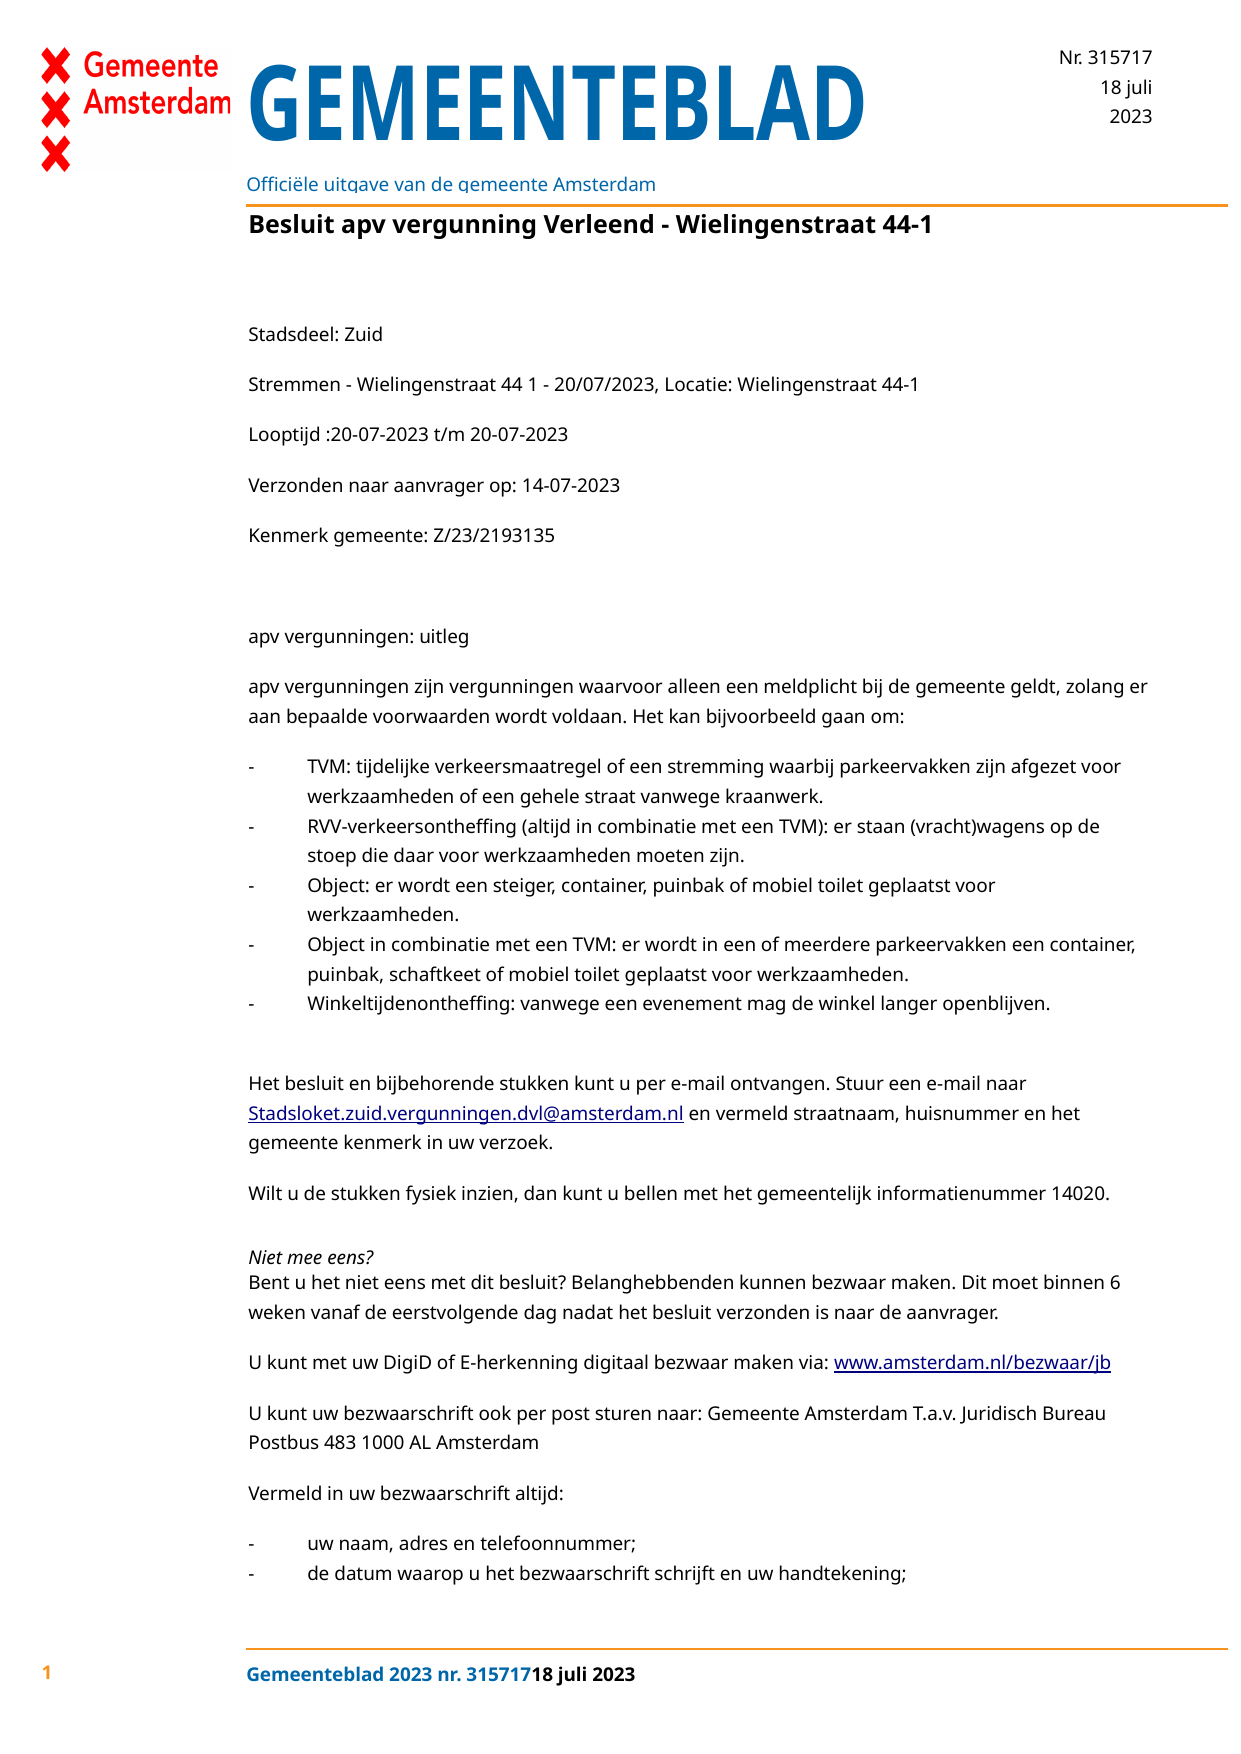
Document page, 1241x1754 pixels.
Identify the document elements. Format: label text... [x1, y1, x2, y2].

text Besluit apv vergunning Verleend - Wielingenstraat 44-1 [248, 207, 1152, 241]
text Wilt u de stukken fysiek inzien, dan kunt u bellen met het gemeentelijk informatienummer 14020. [248, 1180, 1152, 1206]
text U kunt uw bezwaarschrift ook per post sturen naar: Gemeente Amsterdam T.a.v. Juridisch Bureau Postbus 483 1000 AL Amsterdam [248, 1400, 1152, 1455]
text apv vergunningen zijn vergunningen waarvoor alleen een meldplicht bij de gemeente geldt, zolang er aan bepaalde voorwaarden wordt voldaan. Het kan bijvoorbeeld gaan om: [248, 674, 1152, 729]
list RVV-verkeersontheffing (altijd in combinatie met een TVM): er staan (vracht)wagens op de stoep die daar voor werkzaamheden moeten zijn. [248, 813, 1152, 868]
text Bent u het niet eens met dit besluit? Belanghebbenden kunnen bezwaar maken. Dit moet binnen 6 weken vanaf de eerstvolgende dag nadat het besluit verzonden is naar de aanvrager. [248, 1269, 1152, 1325]
list uw naam, adres en telefoonnummer; [248, 1530, 1152, 1556]
text Verzonden naar aanvrager op: 14-07-2023 [248, 472, 1152, 498]
text apv vergunningen: uitleg [248, 623, 1152, 649]
picture [41, 47, 231, 172]
text Kenmerk gemeente: Z/23/2193135 [248, 522, 1152, 548]
text Het besluit en bijbehorende stukken kunt u per e-mail ontvangen. Stuur een e-mail naar Stadsloket.zuid.vergunningen.dvl@amsterdam.nl en vermeld straatnaam, huisnummer en het gemeente kenmerk in uw verzoek. [248, 1070, 1152, 1155]
text Vermeld in uw bezwaarschrift altijd: [248, 1480, 1152, 1506]
list Object in combinatie met een TVM: er wordt in een of meerdere parkeervakken een container, puinbak, schaftkeet of mobiel toilet geplaatst voor werkzaamheden. [248, 931, 1152, 986]
list Winkeltijdenontheffing: vanwege een evenement mag de winkel langer openblijven. [248, 990, 1152, 1016]
list TVM: tijdelijke verkeersmaatregel of een stremming waarbij parkeervakken zijn afgezet voor werkzaamheden of een gehele straat vanwege kraanwerk. [248, 754, 1152, 809]
list Object: er wordt een steiger, container, puinbak of mobiel toilet geplaatst voor werkzaamheden. [248, 872, 1152, 927]
text Niet mee eens? [248, 1244, 1152, 1269]
text Stadsdeel: Zuid [248, 321, 1152, 346]
text Looptijd :20-07-2023 t/m 20-07-2023 [248, 422, 1152, 447]
list de datum waarop u het bezwaarschrift schrijft en uw handtekening; [248, 1560, 1152, 1586]
text Stremmen - Wielingenstraat 44 1 - 20/07/2023, Locatie: Wielingenstraat 44-1 [248, 371, 1152, 397]
text U kunt met uw DigiD of E-herkenning digitaal bezwaar maken via: www.amsterdam.nl/bezwaar/jb [248, 1349, 1152, 1375]
